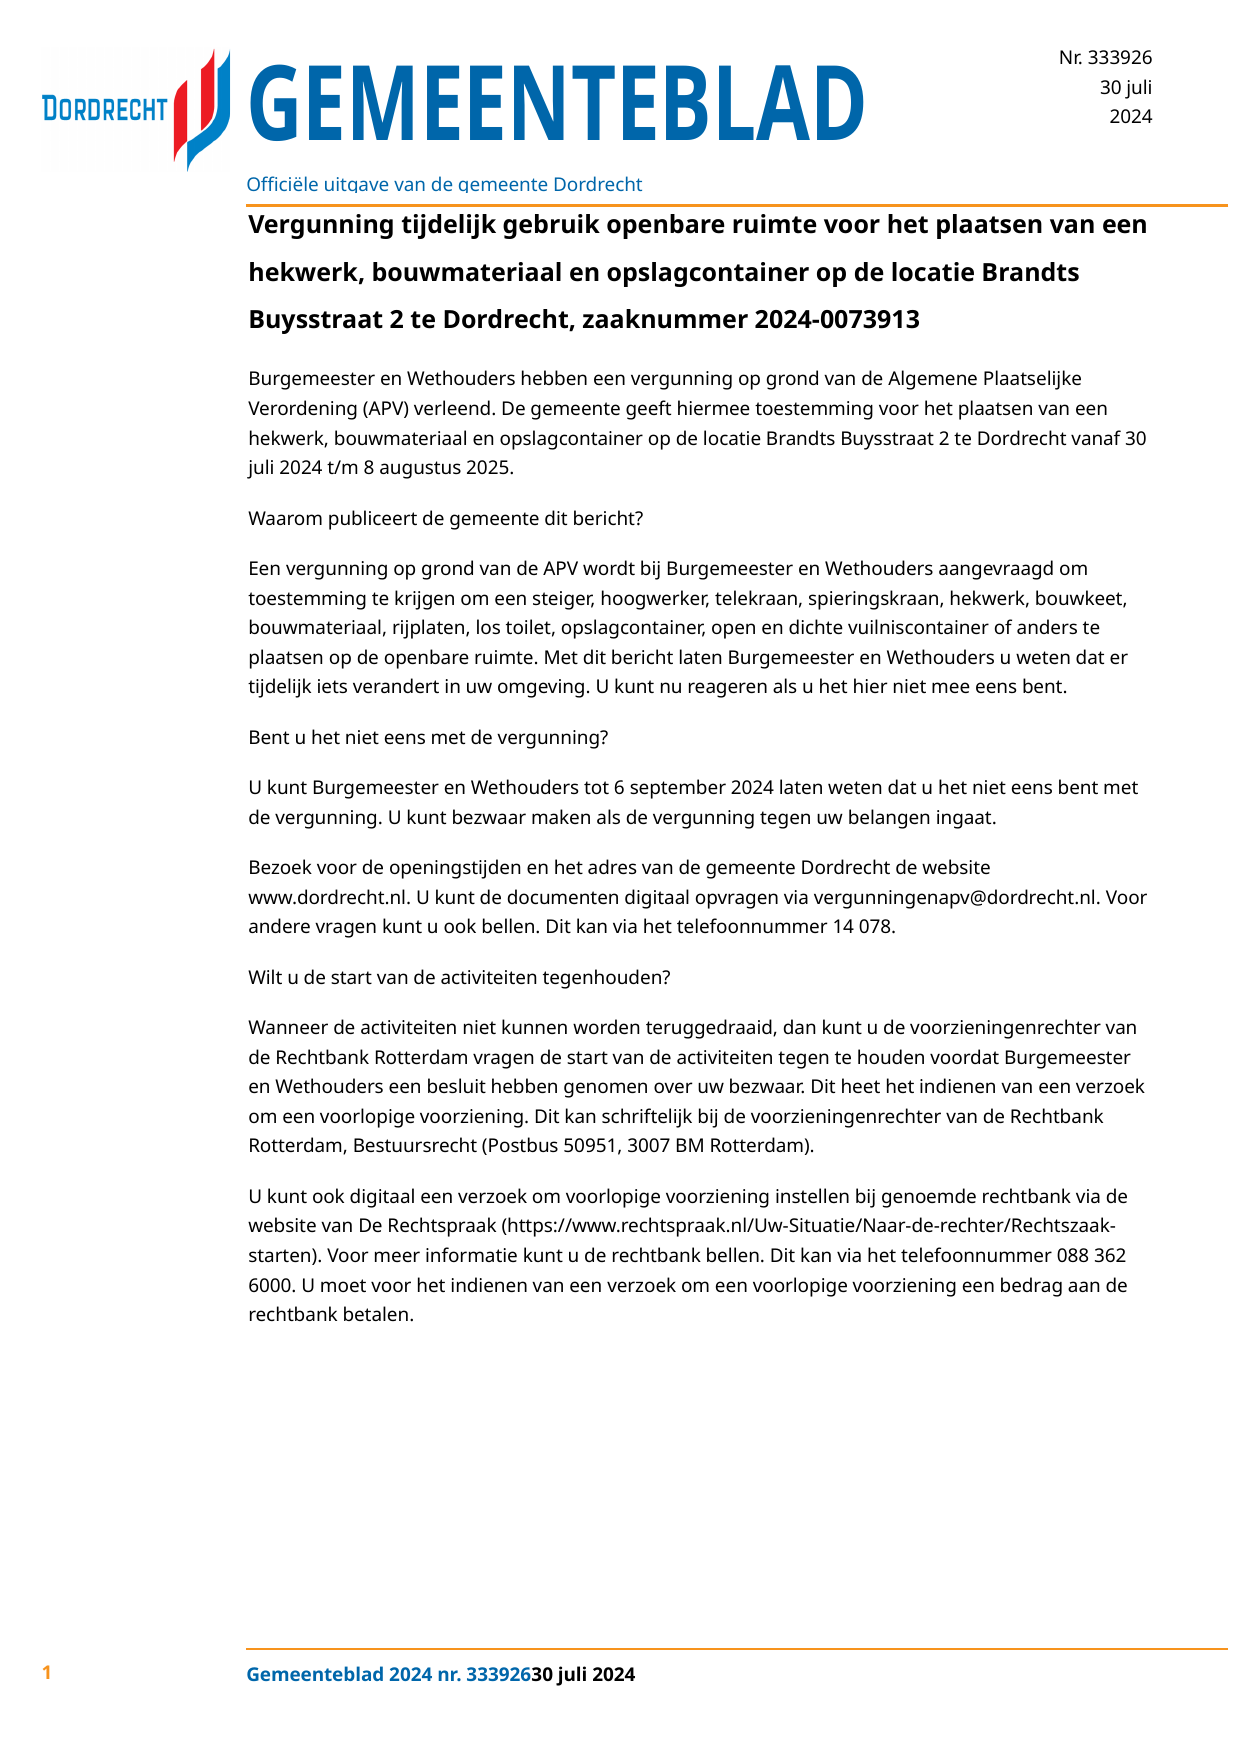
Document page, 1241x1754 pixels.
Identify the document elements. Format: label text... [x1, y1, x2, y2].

text U kunt Burgemeester en Wethouders tot 6 september 2024 laten weten dat u het niet eens bent met de vergunning. U kunt bezwaar maken als de vergunning tegen uw belangen ingaat. [248, 774, 1152, 829]
text U kunt ook digitaal een verzoek om voorlopige voorziening instellen bij genoemde rechtbank via de website van De Rechtspraak (https://www.rechtspraak.nl/Uw-Situatie/Naar-de-rechter/Rechtszaak-starten). Voor meer informatie kunt u de rechtbank bellen. Dit kan via het telefoonnummer 088 362 6000. U moet voor het indienen van een verzoek om een voorlopige voorziening een bedrag aan de rechtbank betalen. [248, 1183, 1152, 1327]
text Bent u het niet eens met de vergunning? [248, 724, 1152, 749]
text Vergunning tijdelijk gebruik openbare ruimte voor het plaatsen van een hekwerk, bouwmateriaal en opslagcontainer op de locatie Brandts Buysstraat 2 te Dordrecht, zaaknummer 2024-0073913 [248, 207, 1152, 336]
picture [41, 47, 231, 172]
text Een vergunning op grond van de APV wordt bij Burgemeester en Wethouders aangevraagd om toestemming te krijgen om een steiger, hoogwerker, telekraan, spieringskraan, hekwerk, bouwkeet, bouwmateriaal, rijplaten, los toilet, opslagcontainer, open en dichte vuilniscontainer of anders te plaatsen op de openbare ruimte. Met dit bericht laten Burgemeester en Wethouders u weten dat er tijdelijk iets verandert in uw omgeving. U kunt nu reageren als u het hier niet mee eens bent. [248, 555, 1152, 699]
text Burgemeester en Wethouders hebben een vergunning op grond van de Algemene Plaatselijke Verordening (APV) verleend. De gemeente geeft hiermee toestemming voor het plaatsen van een hekwerk, bouwmateriaal en opslagcontainer op de locatie Brandts Buysstraat 2 te Dordrecht vanaf 30 juli 2024 t/m 8 augustus 2025. [248, 366, 1152, 480]
text Waarom publiceert de gemeente dit bericht? [248, 505, 1152, 530]
text Wanneer de activiteiten niet kunnen worden teruggedraaid, dan kunt u de voorzieningenrechter van de Rechtbank Rotterdam vragen de start van de activiteiten tegen te houden voordat Burgemeester en Wethouders een besluit hebben genomen over uw bezwaar. Dit heet het indienen van een verzoek om een voorlopige voorziening. Dit kan schriftelijk bij de voorzieningenrechter van de Rechtbank Rotterdam, Bestuursrecht (Postbus 50951, 3007 BM Rotterdam). [248, 1014, 1152, 1158]
text Wilt u de start van de activiteiten tegenhouden? [248, 964, 1152, 989]
text Bezoek voor de openingstijden en het adres van de gemeente Dordrecht de website www.dordrecht.nl. U kunt de documenten digitaal opvragen via vergunningenapv@dordrecht.nl. Voor andere vragen kunt u ook bellen. Dit kan via het telefoonnummer 14 078. [248, 854, 1152, 939]
